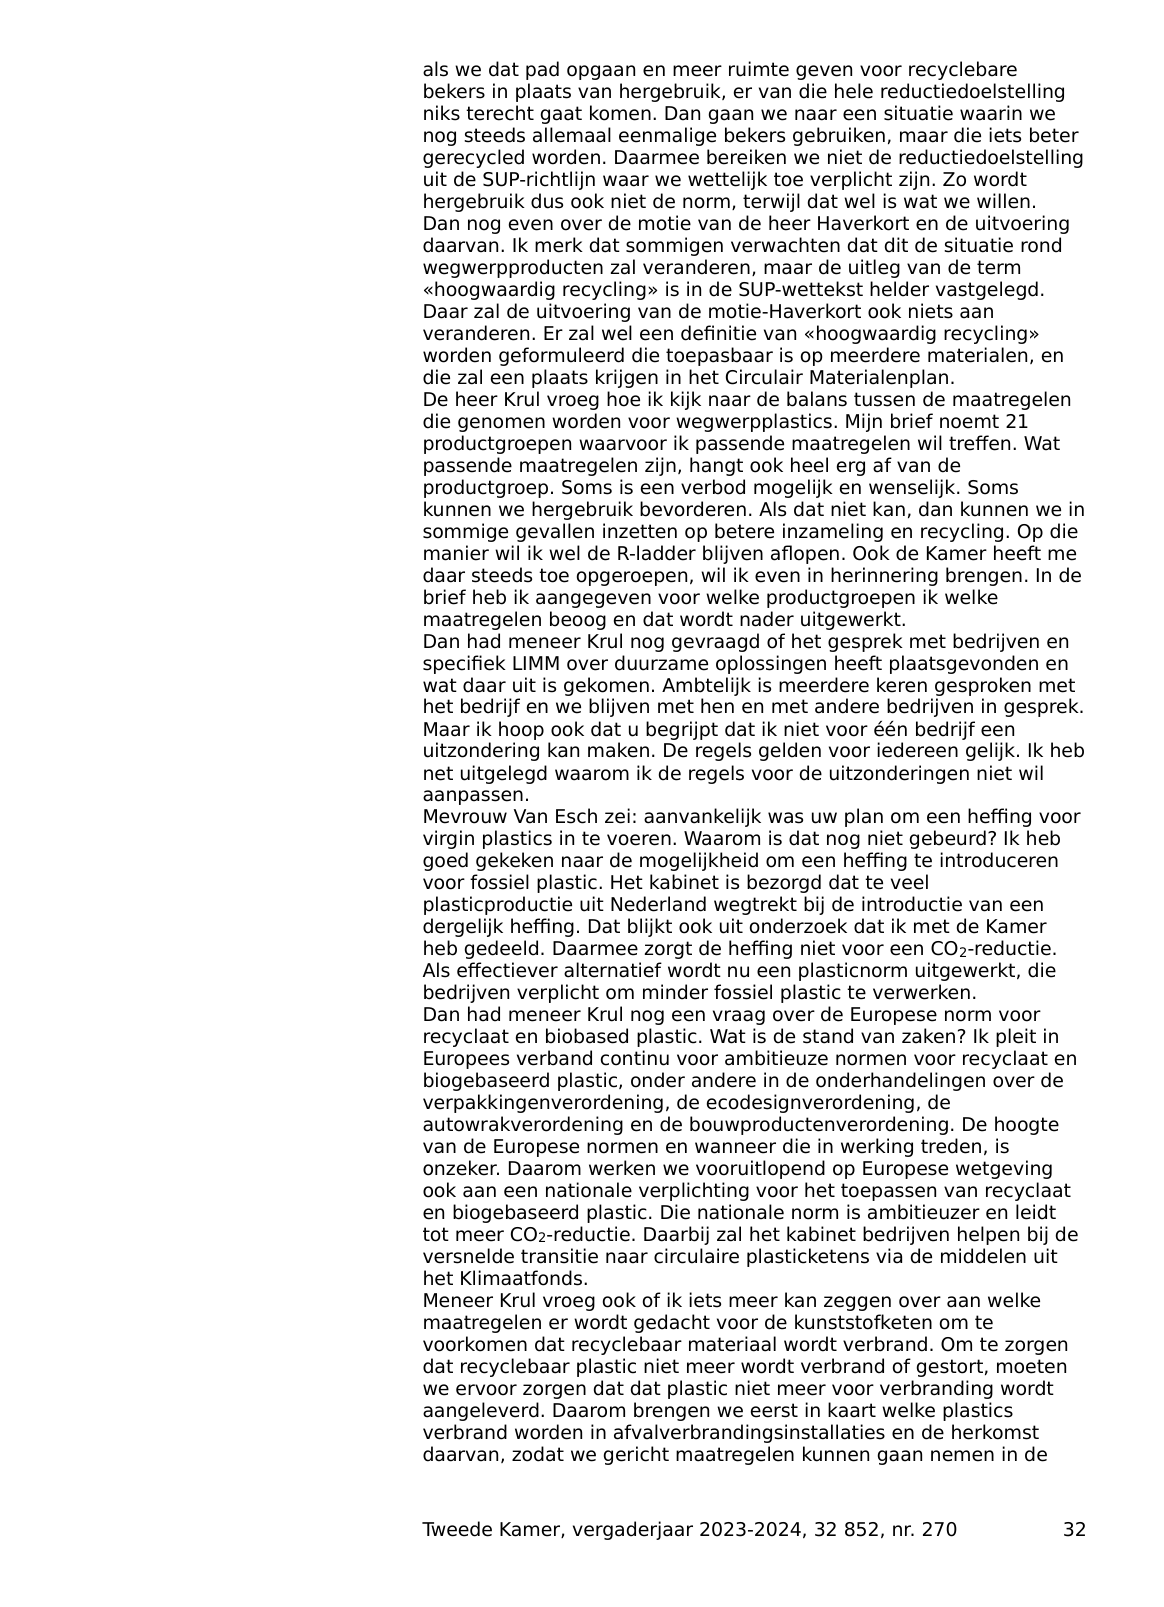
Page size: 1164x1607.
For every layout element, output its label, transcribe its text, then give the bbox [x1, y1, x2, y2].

text als we dat pad opgaan en meer ruimte geven voor recyclebare bekers in plaats van hergebruik, er van die hele reductiedoelstelling niks terecht gaat komen. Dan gaan we naar een situatie waarin we nog steeds allemaal eenmalige bekers gebruiken, maar die iets beter gerecycled worden. Daarmee bereiken we niet de reductiedoelstelling uit de SUP-richtlijn waar we wettelijk toe verplicht zijn. Zo wordt hergebruik dus ook niet de norm, terwijl dat wel is wat we willen. [422, 59, 1087, 213]
text Dan nog even over de motie van de heer Haverkort en de uitvoering daarvan. Ik merk dat sommigen verwachten dat dit de situatie rond wegwerpproducten zal veranderen, maar de uitleg van de term «hoogwaardig recycling» is in de SUP-wettekst helder vastgelegd. Daar zal de uitvoering van de motie-Haverkort ook niets aan veranderen. Er zal wel een definitie van «hoogwaardig recycling» worden geformuleerd die toepasbaar is op meerdere materialen, en die zal een plaats krijgen in het Circulair Materialenplan. [422, 213, 1087, 389]
text Dan had meneer Krul nog gevraagd of het gesprek met bedrijven en specifiek LIMM over duurzame oplossingen heeft plaatsgevonden en wat daar uit is gekomen. Ambtelijk is meerdere keren gesproken met het bedrijf en we blijven met hen en met andere bedrijven in gesprek. Maar ik hoop ook dat u begrijpt dat ik niet voor één bedrijf een uitzondering kan maken. De regels gelden voor iedereen gelijk. Ik heb net uitgelegd waarom ik de regels voor de uitzonderingen niet wil aanpassen. [422, 631, 1087, 806]
text De heer Krul vroeg hoe ik kijk naar de balans tussen de maatregelen die genomen worden voor wegwerpplastics. Mijn brief noemt 21 productgroepen waarvoor ik passende maatregelen wil treffen. Wat passende maatregelen zijn, hangt ook heel erg af van de productgroep. Soms is een verbod mogelijk en wenselijk. Soms kunnen we hergebruik bevorderen. Als dat niet kan, dan kunnen we in sommige gevallen inzetten op betere inzameling en recycling. Op die manier wil ik wel de R-ladder blijven aflopen. Ook de Kamer heeft me daar steeds toe opgeroepen, wil ik even in herinnering brengen. In de brief heb ik aangegeven voor welke productgroepen ik welke maatregelen beoog en dat wordt nader uitgewerkt. [422, 389, 1087, 631]
text Dan had meneer Krul nog een vraag over de Europese norm voor recyclaat en biobased plastic. Wat is de stand van zaken? Ik pleit in Europees verband continu voor ambitieuze normen voor recyclaat en biogebaseerd plastic, onder andere in de onderhandelingen over de verpakkingenverordening, de ecodesignverordening, de autowrakverordening en de bouwproductenverordening. De hoogte van de Europese normen en wanneer die in werking treden, is onzeker. Daarom werken we vooruitlopend op Europese wetgeving ook aan een nationale verplichting voor het toepassen van recyclaat en biogebaseerd plastic. Die nationale norm is ambitieuzer en leidt tot meer CO2-reductie. Daarbij zal het kabinet bedrijven helpen bij de versnelde transitie naar circulaire plasticketens via de middelen uit het Klimaatfonds. [422, 1004, 1087, 1290]
text Meneer Krul vroeg ook of ik iets meer kan zeggen over aan welke maatregelen er wordt gedacht voor de kunststofketen om te voorkomen dat recyclebaar materiaal wordt verbrand. Om te zorgen dat recyclebaar plastic niet meer wordt verbrand of gestort, moeten we ervoor zorgen dat dat plastic niet meer voor verbranding wordt aangeleverd. Daarom brengen we eerst in kaart welke plastics verbrand worden in afvalverbrandingsinstallaties en de herkomst daarvan, zodat we gericht maatregelen kunnen gaan nemen in de [422, 1290, 1087, 1466]
text Mevrouw Van Esch zei: aanvankelijk was uw plan om een heffing voor virgin plastics in te voeren. Waarom is dat nog niet gebeurd? Ik heb goed gekeken naar de mogelijkheid om een heffing te introduceren voor fossiel plastic. Het kabinet is bezorgd dat te veel plasticproductie uit Nederland wegtrekt bij de introductie van een dergelijk heffing. Dat blijkt ook uit onderzoek dat ik met de Kamer heb gedeeld. Daarmee zorgt de heffing niet voor een CO2-reductie. Als effectiever alternatief wordt nu een plasticnorm uitgewerkt, die bedrijven verplicht om minder fossiel plastic te verwerken. [422, 806, 1087, 1004]
